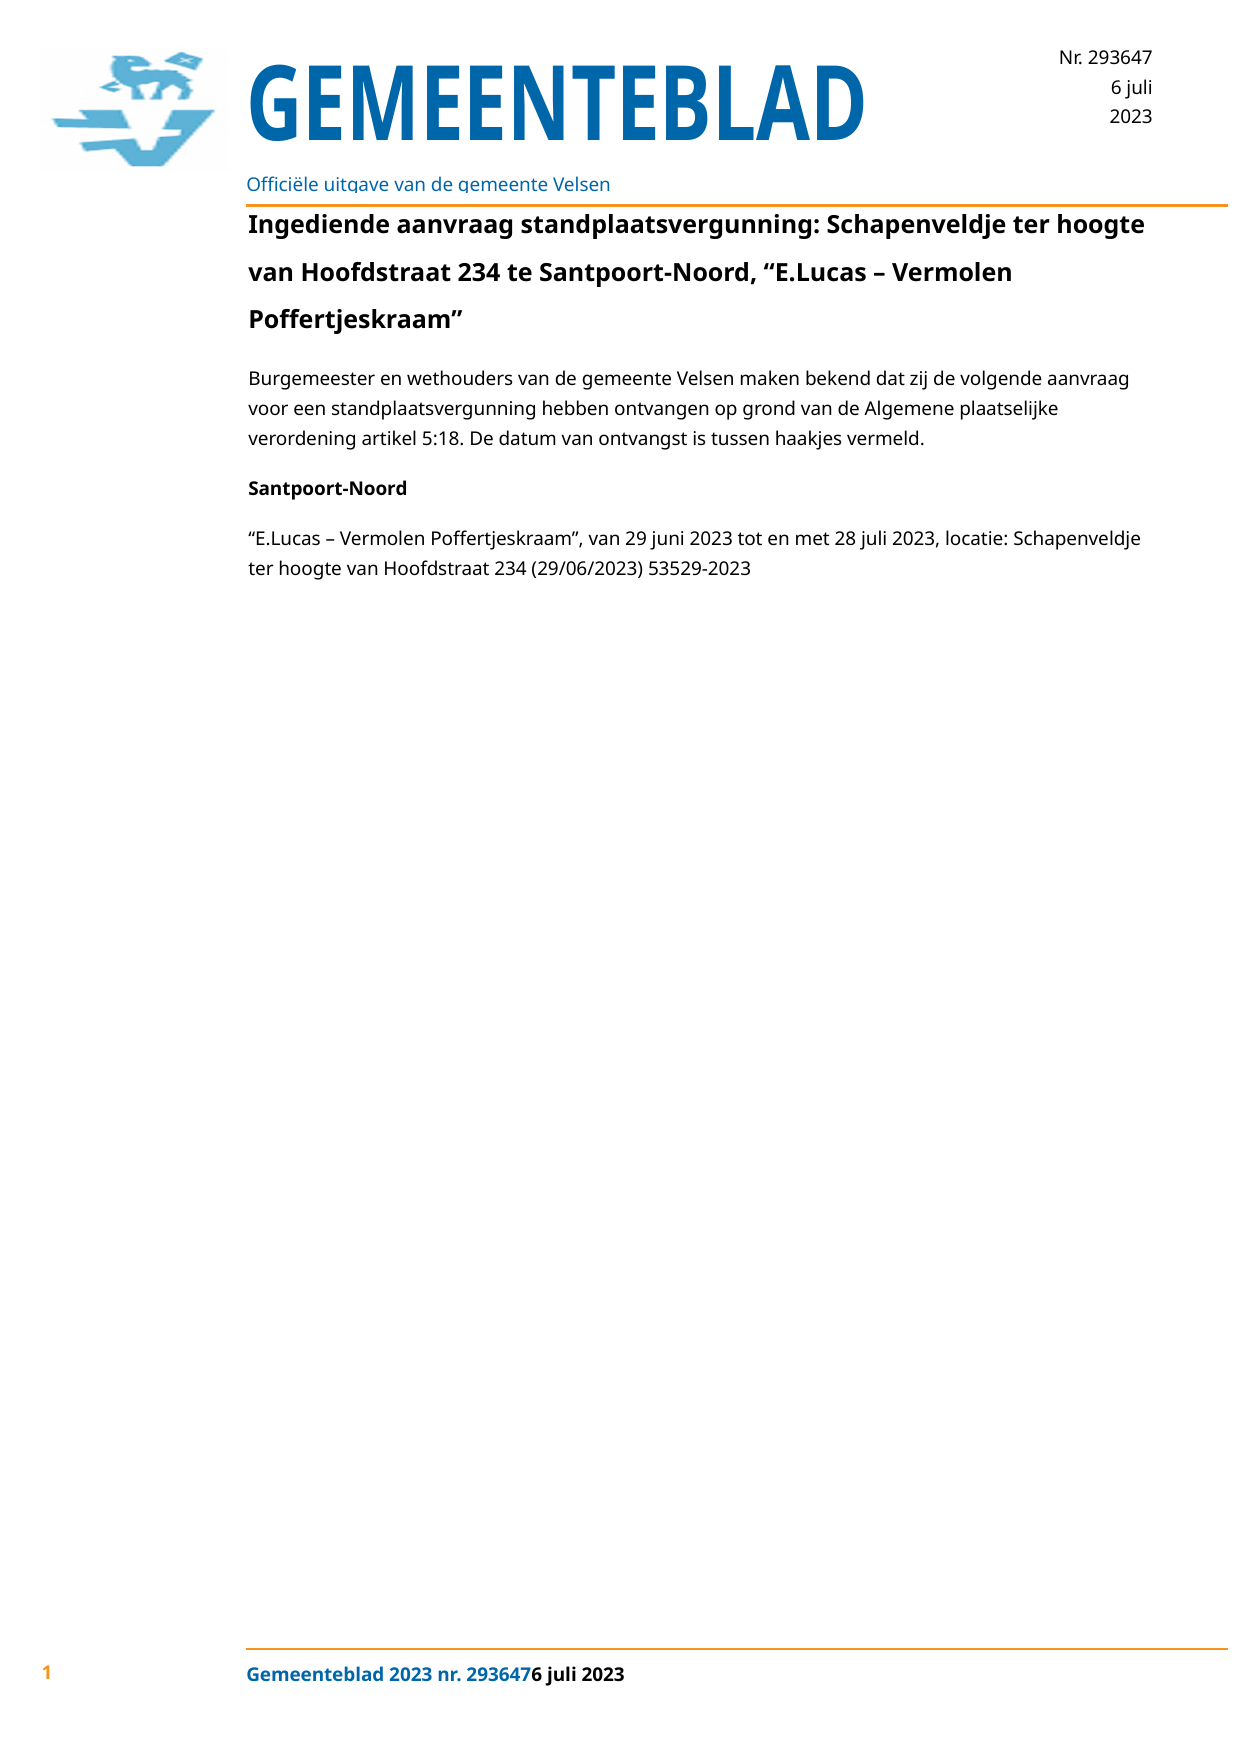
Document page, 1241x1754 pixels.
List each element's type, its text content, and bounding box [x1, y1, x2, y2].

text Burgemeester en wethouders van de gemeente Velsen maken bekend dat zij de volgende aanvraag voor een standplaatsvergunning hebben ontvangen op grond van de Algemene plaatselijke verordening artikel 5:18. De datum van ontvangst is tussen haakjes vermeld. [248, 366, 1152, 450]
text Santpoort-Noord [248, 475, 1152, 501]
text “E.Lucas – Vermolen Poffertjeskraam”, van 29 juni 2023 tot en met 28 juli 2023, locatie: Schapenveldje ter hoogte van Hoofdstraat 234 (29/06/2023) 53529-2023 [248, 526, 1152, 581]
text Ingediende aanvraag standplaatsvergunning: Schapenveldje ter hoogte van Hoofdstraat 234 te Santpoort-Noord, “E.Lucas – Vermolen Poffertjeskraam” [248, 207, 1152, 336]
picture [41, 47, 231, 172]
